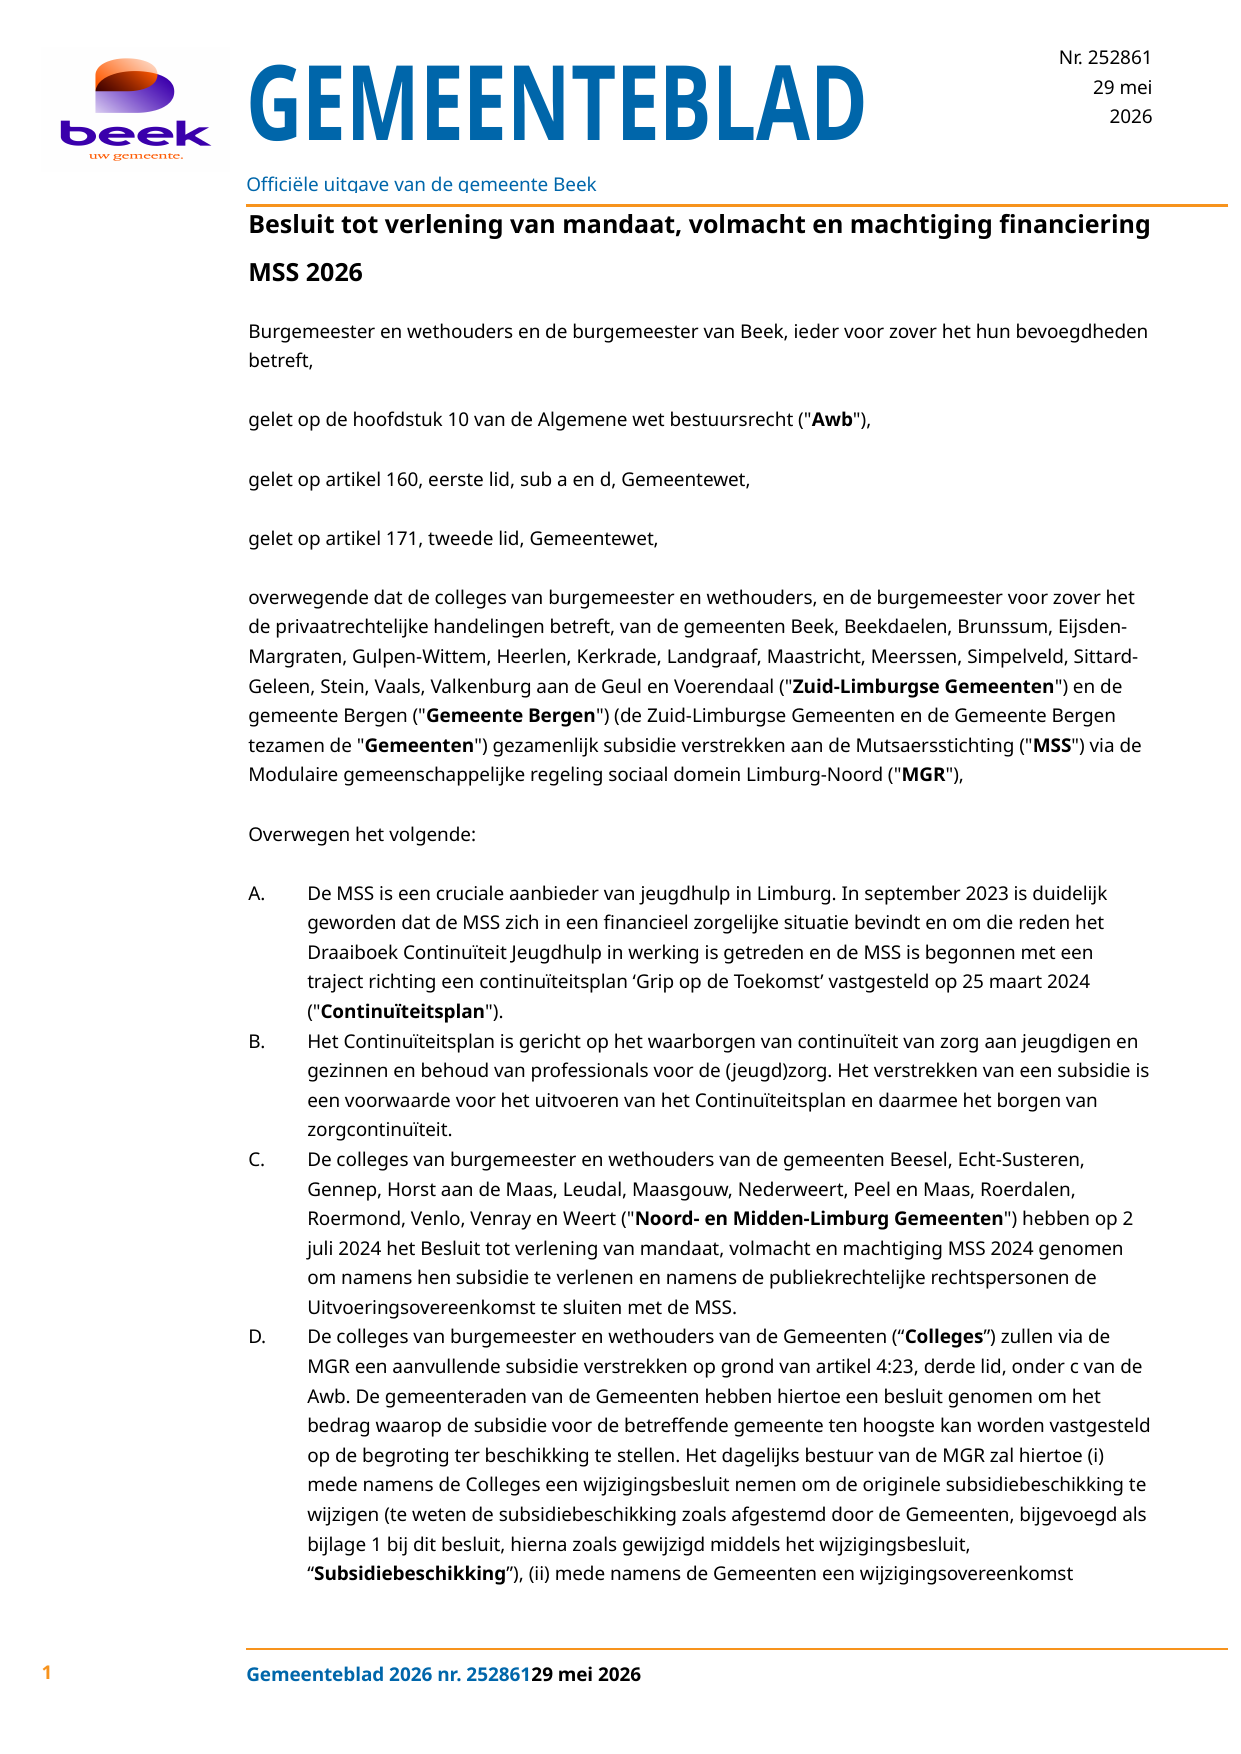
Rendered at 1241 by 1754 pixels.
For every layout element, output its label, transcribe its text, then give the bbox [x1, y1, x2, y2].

text Overwegen het volgende: [248, 821, 1152, 847]
text overwegende dat de colleges van burgemeester en wethouders, en de burgemeester voor zover het de privaatrechtelijke handelingen betreft, van de gemeenten Beek, Beekdaelen, Brunssum, Eijsden-Margraten, Gulpen-Wittem, Heerlen, Kerkrade, Landgraaf, Maastricht, Meerssen, Simpelveld, Sittard-Geleen, Stein, Vaals, Valkenburg aan de Geul en Voerendaal ("Zuid-Limburgse Gemeenten") en de gemeente Bergen ("Gemeente Bergen") (de Zuid-Limburgse Gemeenten en de Gemeente Bergen tezamen de "Gemeenten") gezamenlijk subsidie verstrekken aan de Mutsaersstichting ("MSS") via de Modulaire gemeenschappelijke regeling sociaal domein Limburg-Noord ("MGR"), [248, 584, 1152, 787]
list Het Continuïteitsplan is gericht op het waarborgen van continuïteit van zorg aan jeugdigen en gezinnen en behoud van professionals voor de (jeugd)zorg. Het verstrekken van een subsidie is een voorwaarde voor het uitvoeren van het Continuïteitsplan en daarmee het borgen van zorgcontinuïteit. [248, 1028, 1152, 1142]
text gelet op artikel 171, tweede lid, Gemeentewet, [248, 525, 1152, 551]
list De colleges van burgemeester en wethouders van de Gemeenten (“Colleges”) zullen via de MGR een aanvullende subsidie verstrekken op grond van artikel 4:23, derde lid, onder c van de Awb. De gemeenteraden van de Gemeenten hebben hiertoe een besluit genomen om het bedrag waarop de subsidie voor de betreffende gemeente ten hoogste kan worden vastgesteld op de begroting ter beschikking te stellen. Het dagelijks bestuur van de MGR zal hiertoe (i) mede namens de Colleges een wijzigingsbesluit nemen om de originele subsidiebeschikking te wijzigen (te weten de subsidiebeschikking zoals afgestemd door de Gemeenten, bijgevoegd als bijlage 1 bij dit besluit, hierna zoals gewijzigd middels het wijzigingsbesluit, “Subsidiebeschikking”), (ii) mede namens de Gemeenten een wijzigingsovereenkomst [248, 1324, 1152, 1586]
list De colleges van burgemeester en wethouders van de gemeenten Beesel, Echt-Susteren, Gennep, Horst aan de Maas, Leudal, Maasgouw, Nederweert, Peel en Maas, Roerdalen, Roermond, Venlo, Venray en Weert ("Noord- en Midden-Limburg Gemeenten") hebben op 2 juli 2024 het Besluit tot verlening van mandaat, volmacht en machtiging MSS 2024 genomen om namens hen subsidie te verlenen en namens de publiekrechtelijke rechtspersonen de Uitvoeringsovereenkomst te sluiten met de MSS. [248, 1146, 1152, 1320]
text Burgemeester en wethouders en de burgemeester van Beek, ieder voor zover het hun bevoegdheden betreft, [248, 318, 1152, 373]
picture [41, 47, 231, 172]
text Besluit tot verlening van mandaat, volmacht en machtiging financiering MSS 2026 [248, 207, 1152, 288]
text gelet op artikel 160, eerste lid, sub a en d, Gemeentewet, [248, 466, 1152, 492]
list De MSS is een cruciale aanbieder van jeugdhulp in Limburg. In september 2023 is duidelijk geworden dat de MSS zich in een financieel zorgelijke situatie bevindt en om die reden het Draaiboek Continuïteit Jeugdhulp in werking is getreden en de MSS is begonnen met een traject richting een continuïteitsplan ‘Grip op de Toekomst’ vastgesteld op 25 maart 2024 ("Continuïteitsplan"). [248, 880, 1152, 1024]
text gelet op de hoofdstuk 10 van de Algemene wet bestuursrecht ("Awb"), [248, 407, 1152, 432]
